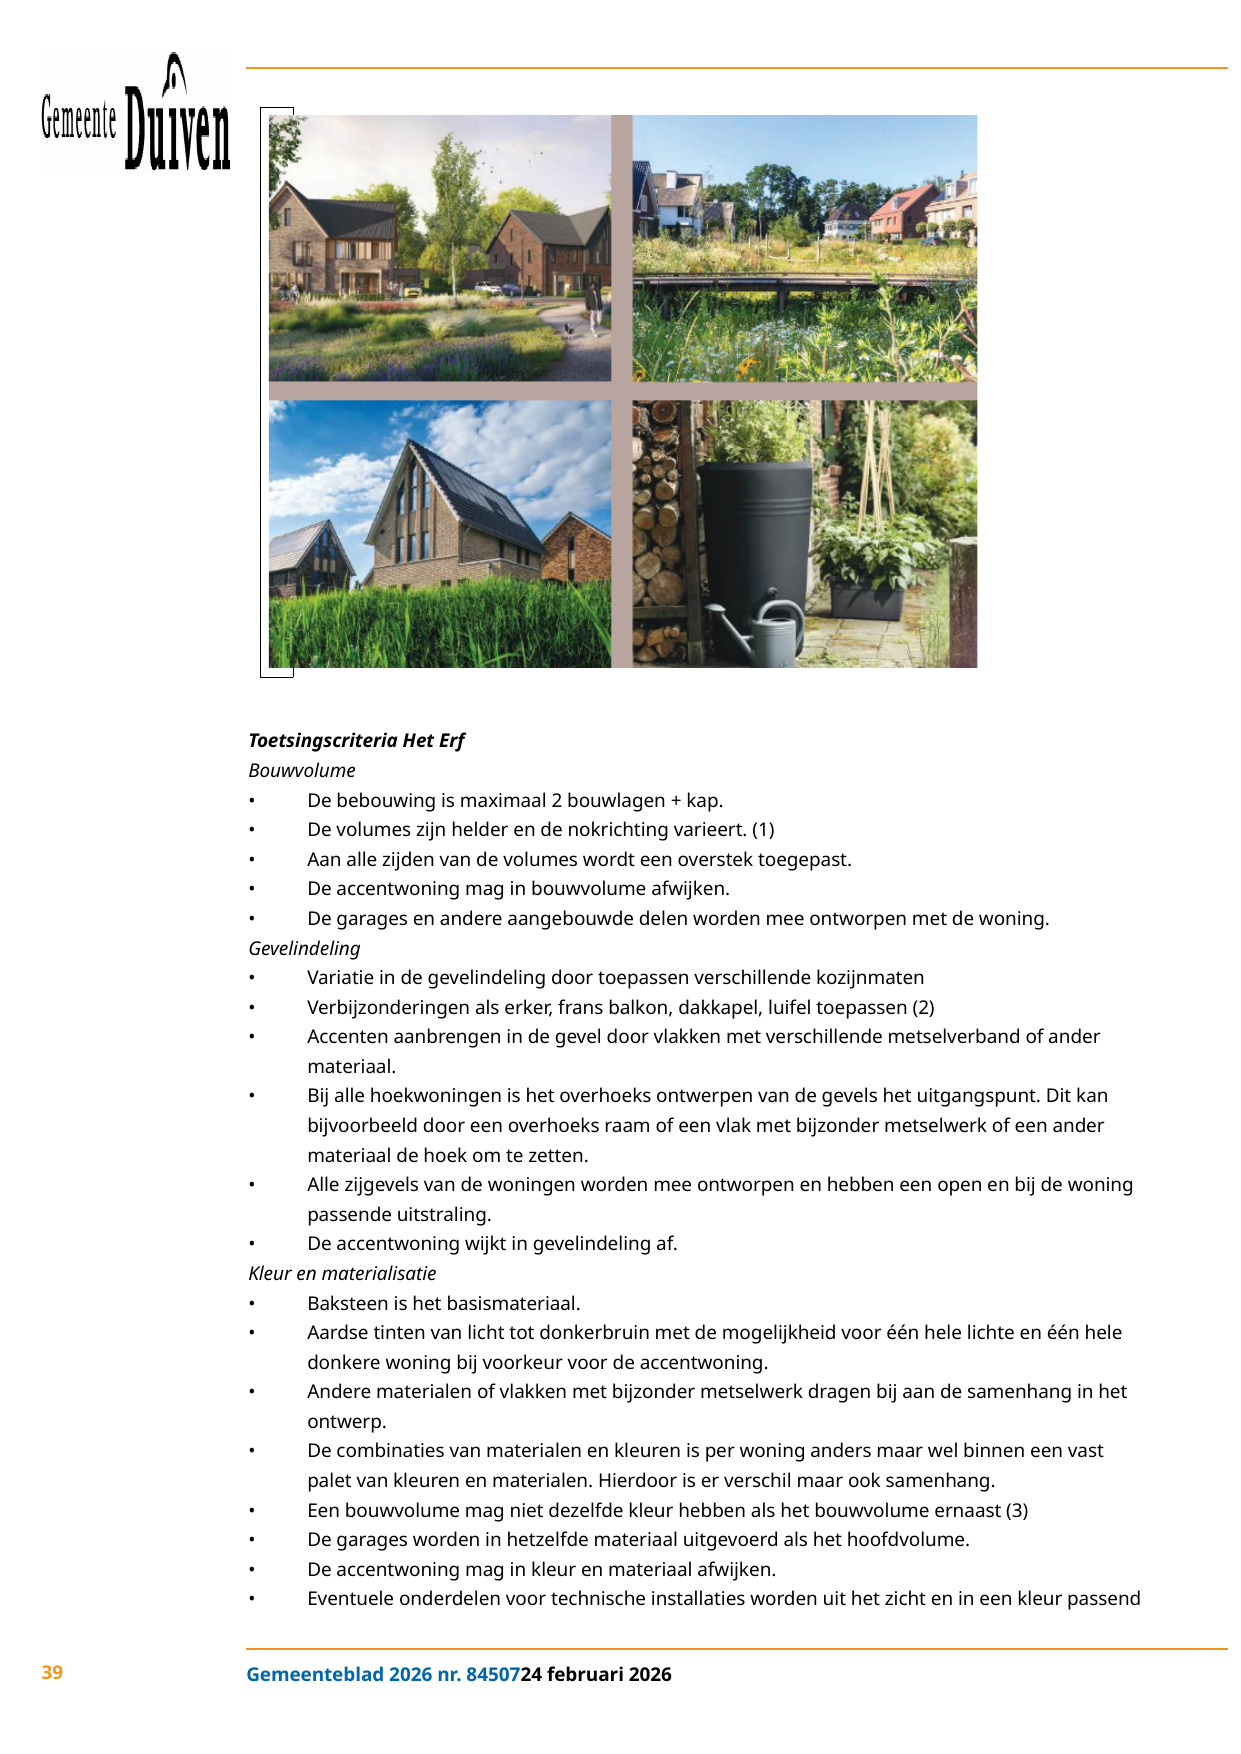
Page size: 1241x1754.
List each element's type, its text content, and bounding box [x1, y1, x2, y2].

list De accentwoning wijkt in gevelindeling af. [248, 1231, 1152, 1256]
list De accentwoning mag in bouwvolume afwijken. [248, 876, 1152, 901]
picture [41, 47, 231, 172]
list De combinaties van materialen en kleuren is per woning anders maar wel binnen een vast palet van kleuren en materialen. Hierdoor is er verschil maar ook samenhang. [248, 1438, 1152, 1493]
list Verbijzonderingen als erker, frans balkon, dakkapel, luifel toepassen (2) [248, 994, 1152, 1020]
list Aan alle zijden van de volumes wordt een overstek toegepast. [248, 846, 1152, 872]
list Variatie in de gevelindeling door toepassen verschillende kozijnmaten [248, 964, 1152, 990]
list Eventuele onderdelen voor technische installaties worden uit het zicht en in een kleur passend [248, 1586, 1152, 1611]
list Alle zijgevels van de woningen worden mee ontworpen en hebben een open en bij de woning passende uitstraling. [248, 1171, 1152, 1227]
list Andere materialen of vlakken met bijzonder metselwerk dragen bij aan de samenhang in het ontwerp. [248, 1378, 1152, 1434]
text Gevelindeling [248, 935, 1152, 961]
list De bebouwing is maximaal 2 bouwlagen + kap. [248, 787, 1152, 813]
text Kleur en materialisatie [248, 1260, 1152, 1286]
text Toetsingscriteria Het Erf [248, 728, 1152, 753]
list Een bouwvolume mag niet dezelfde kleur hebben als het bouwvolume ernaast (3) [248, 1497, 1152, 1523]
list Accenten aanbrengen in de gevel door vlakken met verschillende metselverband of ander materiaal. [248, 1023, 1152, 1079]
list De accentwoning mag in kleur en materiaal afwijken. [248, 1556, 1152, 1582]
picture [268, 115, 978, 668]
list De garages en andere aangebouwde delen worden mee ontworpen met de woning. [248, 905, 1152, 931]
list Baksteen is het basismateriaal. [248, 1290, 1152, 1316]
list Aardse tinten van licht tot donkerbruin met de mogelijkheid voor één hele lichte en één hele donkere woning bij voorkeur voor de accentwoning. [248, 1319, 1152, 1375]
text Bouwvolume [248, 757, 1152, 783]
list Bij alle hoekwoningen is het overhoeks ontwerpen van de gevels het uitgangspunt. Dit kan bijvoorbeeld door een overhoeks raam of een vlak met bijzonder metselwerk of een ander materiaal de hoek om te zetten. [248, 1083, 1152, 1168]
list De volumes zijn helder en de nokrichting varieert. (1) [248, 816, 1152, 842]
list De garages worden in hetzelfde materiaal uitgevoerd als het hoofdvolume. [248, 1526, 1152, 1552]
